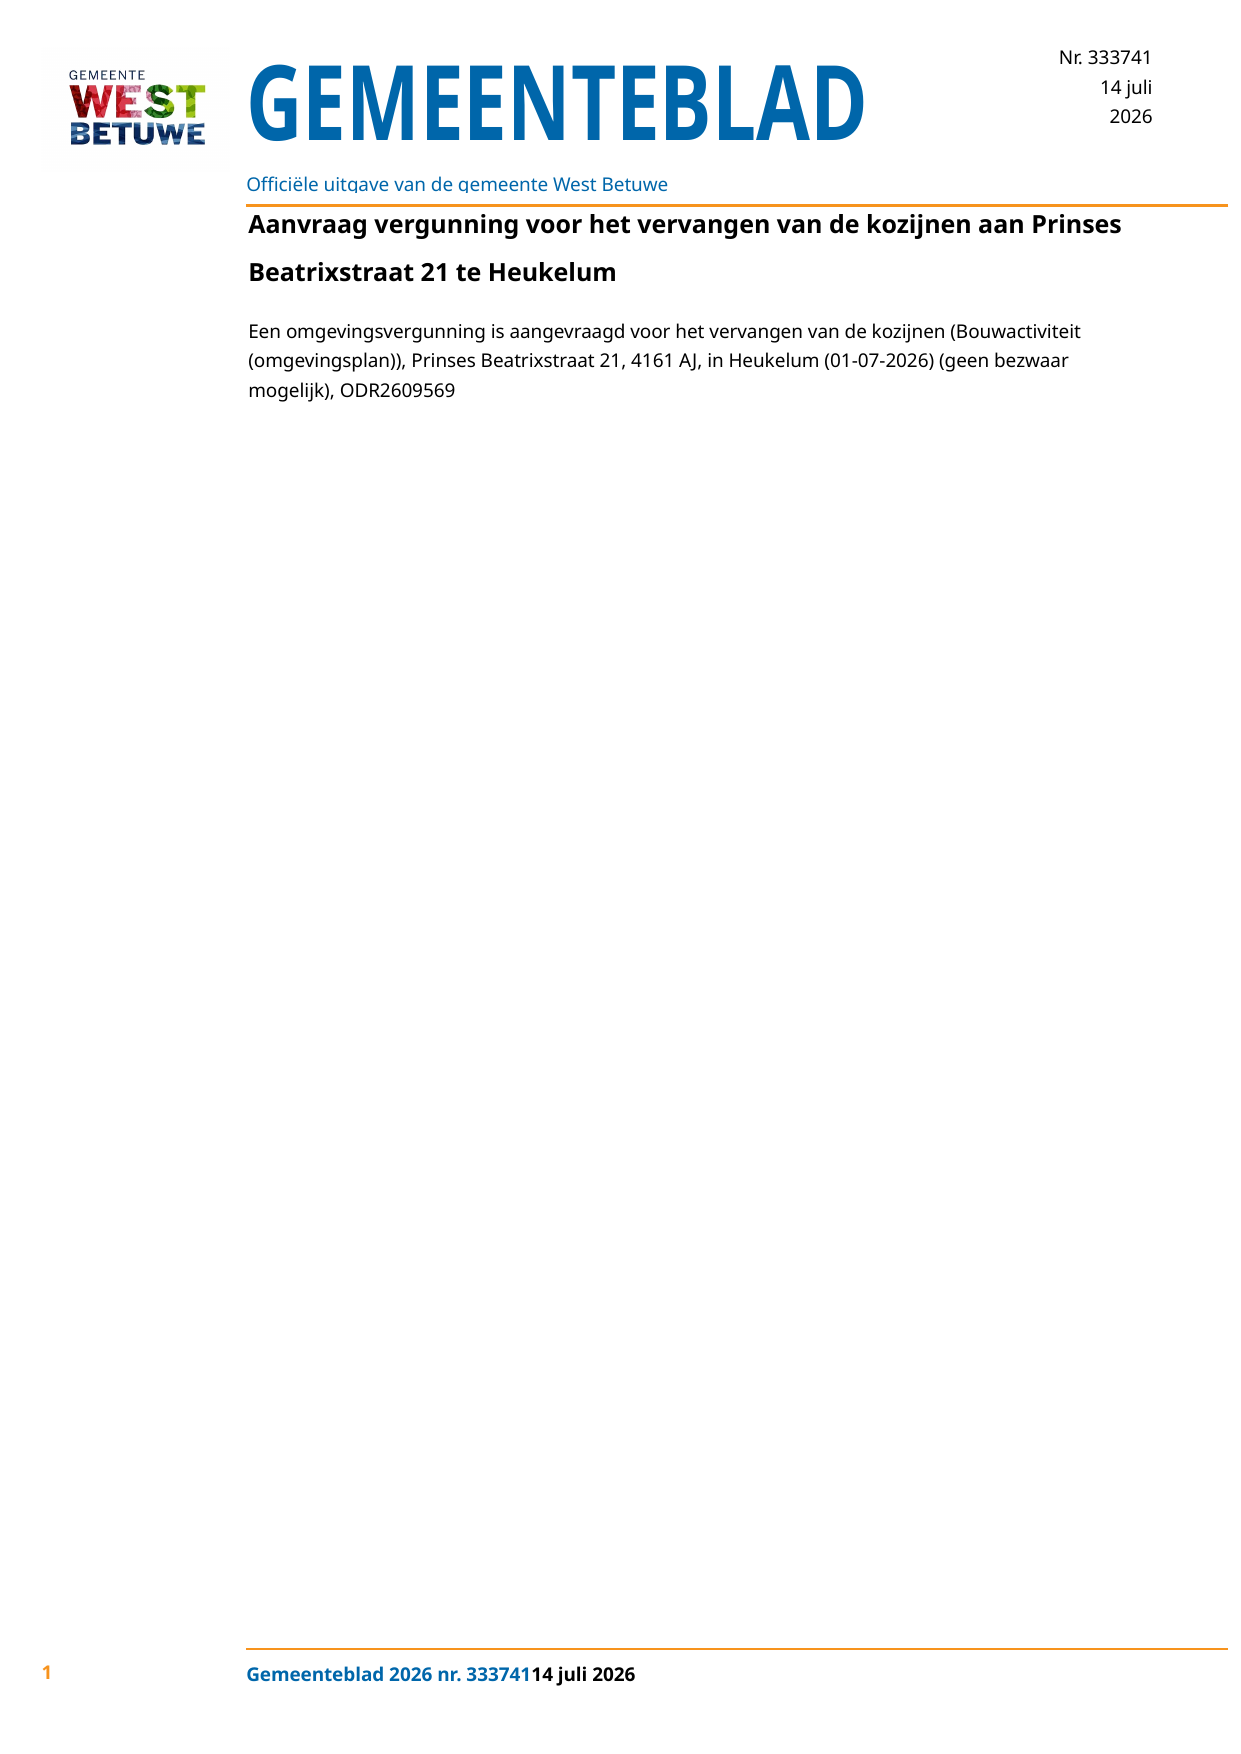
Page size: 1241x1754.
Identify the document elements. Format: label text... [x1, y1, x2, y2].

picture [41, 47, 231, 172]
text Aanvraag vergunning voor het vervangen van de kozijnen aan Prinses Beatrixstraat 21 te Heukelum [248, 207, 1152, 288]
text Een omgevingsvergunning is aangevraagd voor het vervangen van de kozijnen (Bouwactiviteit (omgevingsplan)), Prinses Beatrixstraat 21, 4161 AJ, in Heukelum (01-07-2026) (geen bezwaar mogelijk), ODR2609569 [248, 318, 1152, 403]
